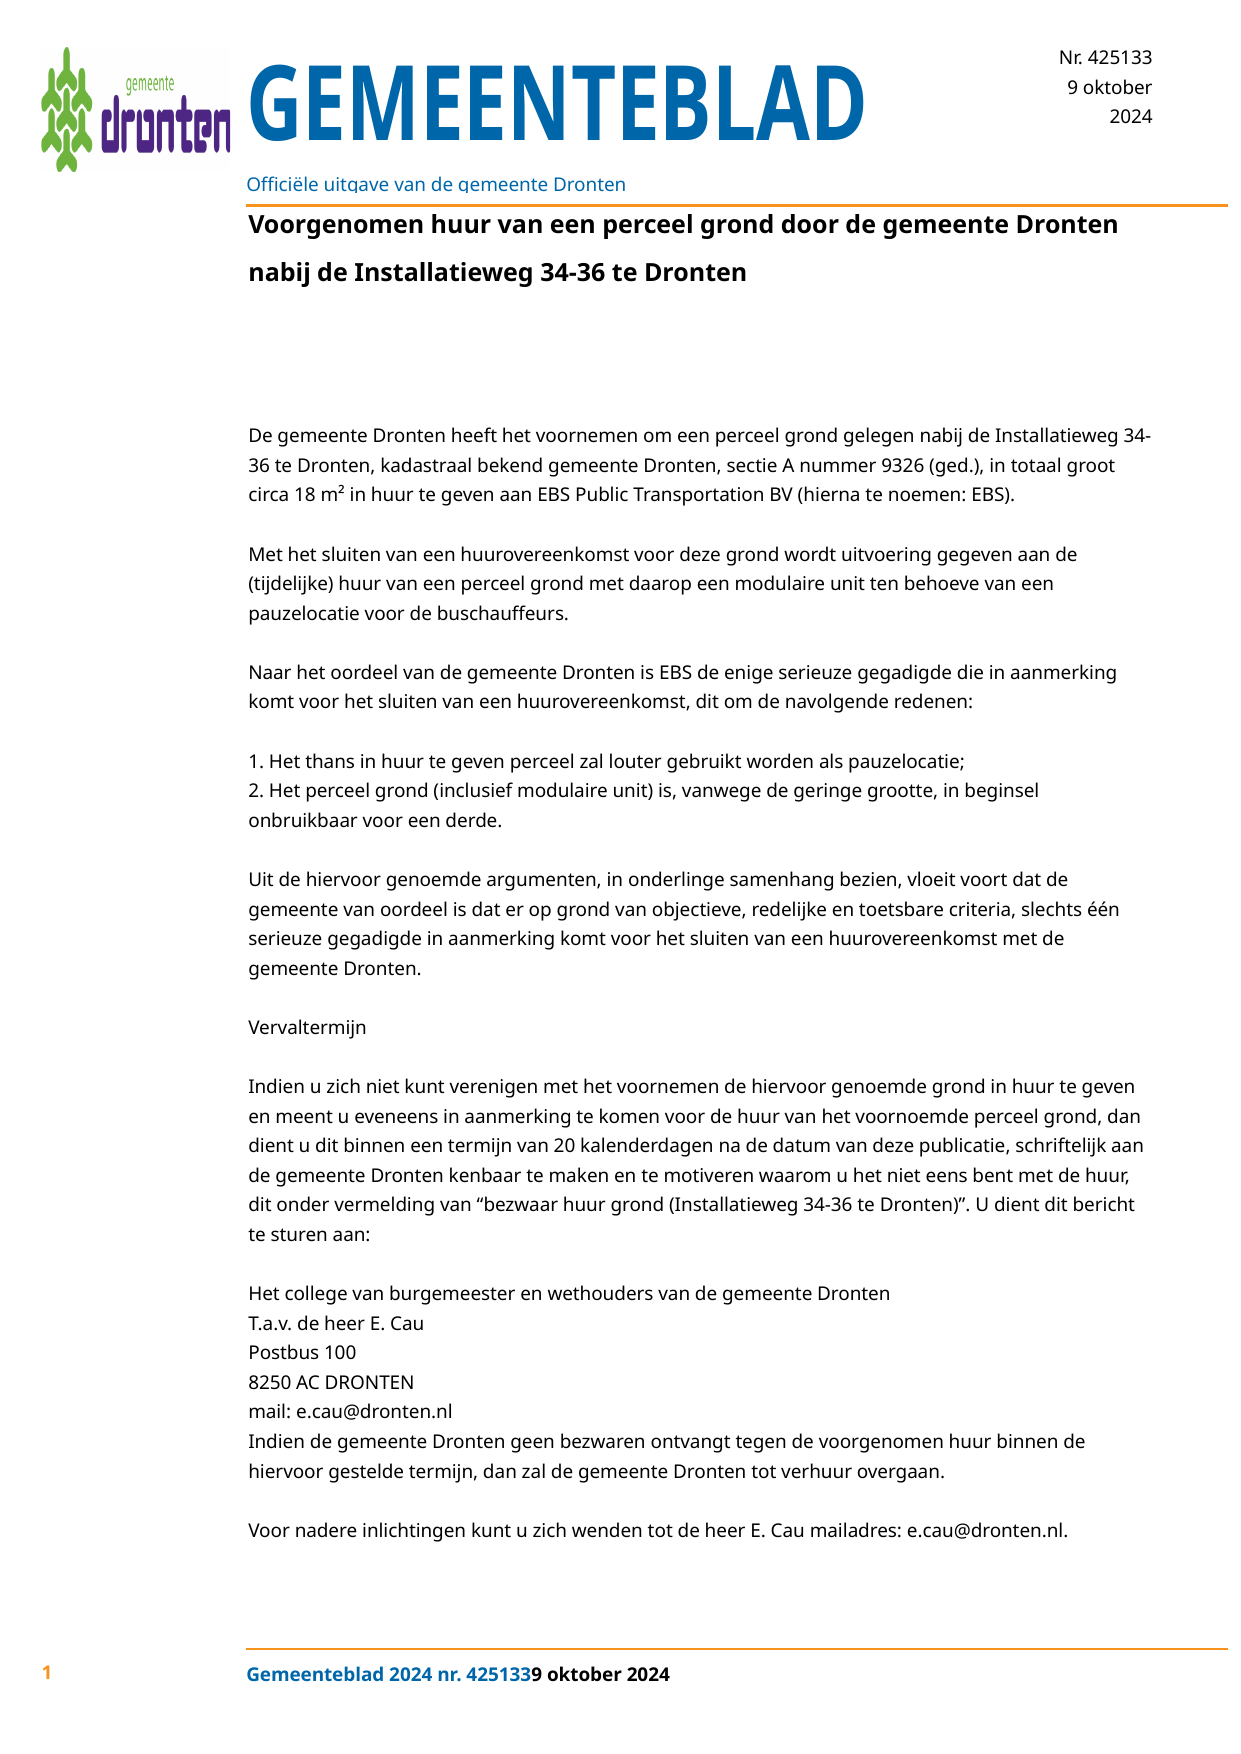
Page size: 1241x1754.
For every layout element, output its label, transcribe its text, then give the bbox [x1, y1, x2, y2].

text Naar het oordeel van de gemeente Dronten is EBS de enige serieuze gegadigde die in aanmerking komt voor het sluiten van een huurovereenkomst, dit om de navolgende redenen: [248, 659, 1152, 714]
text 2. Het perceel grond (inclusief modulaire unit) is, vanwege de geringe grootte, in beginsel onbruikbaar voor een derde. [248, 777, 1152, 833]
text Indien u zich niet kunt verenigen met het voornemen de hiervoor genoemde grond in huur te geven en meent u eveneens in aanmerking te komen voor de huur van het voornoemde perceel grond, dan dient u dit binnen een termijn van 20 kalenderdagen na de datum van deze publicatie, schriftelijk aan de gemeente Dronten kenbaar te maken en te motiveren waarom u het niet eens bent met de huur, dit onder vermelding van “bezwaar huur grond (Installatieweg 34-36 te Dronten)”. U dient dit bericht te sturen aan: [248, 1073, 1152, 1247]
text Indien de gemeente Dronten geen bezwaren ontvangt tegen de voorgenomen huur binnen de hiervoor gestelde termijn, dan zal de gemeente Dronten tot verhuur overgaan. [248, 1428, 1152, 1484]
text Met het sluiten van een huurovereenkomst voor deze grond wordt uitvoering gegeven aan de (tijdelijke) huur van een perceel grond met daarop een modulaire unit ten behoeve van een pauzelocatie voor de buschauffeurs. [248, 541, 1152, 626]
picture [41, 47, 231, 172]
text Uit de hiervoor genoemde argumenten, in onderlinge samenhang bezien, vloeit voort dat de gemeente van oordeel is dat er op grond van objectieve, redelijke en toetsbare criteria, slechts één serieuze gegadigde in aanmerking komt voor het sluiten van een huurovereenkomst met de gemeente Dronten. [248, 866, 1152, 981]
text Voor nadere inlichtingen kunt u zich wenden tot de heer E. Cau mailadres: e.cau@dronten.nl. [248, 1517, 1152, 1543]
text mail: e.cau@dronten.nl [248, 1399, 1152, 1424]
text Postbus 100 [248, 1339, 1152, 1365]
text T.a.v. de heer E. Cau [248, 1310, 1152, 1336]
text 1. Het thans in huur te geven perceel zal louter gebruikt worden als pauzelocatie; [248, 748, 1152, 774]
text Vervaltermijn [248, 1014, 1152, 1040]
text Het college van burgemeester en wethouders van de gemeente Dronten [248, 1280, 1152, 1306]
text Voorgenomen huur van een perceel grond door de gemeente Dronten nabij de Installatieweg 34-36 te Dronten [248, 207, 1152, 288]
text De gemeente Dronten heeft het voornemen om een perceel grond gelegen nabij de Installatieweg 34-36 te Dronten, kadastraal bekend gemeente Dronten, sectie A nummer 9326 (ged.), in totaal groot circa 18 m² in huur te geven aan EBS Public Transportation BV (hierna te noemen: EBS). [248, 422, 1152, 507]
text 8250 AC DRONTEN [248, 1369, 1152, 1395]
